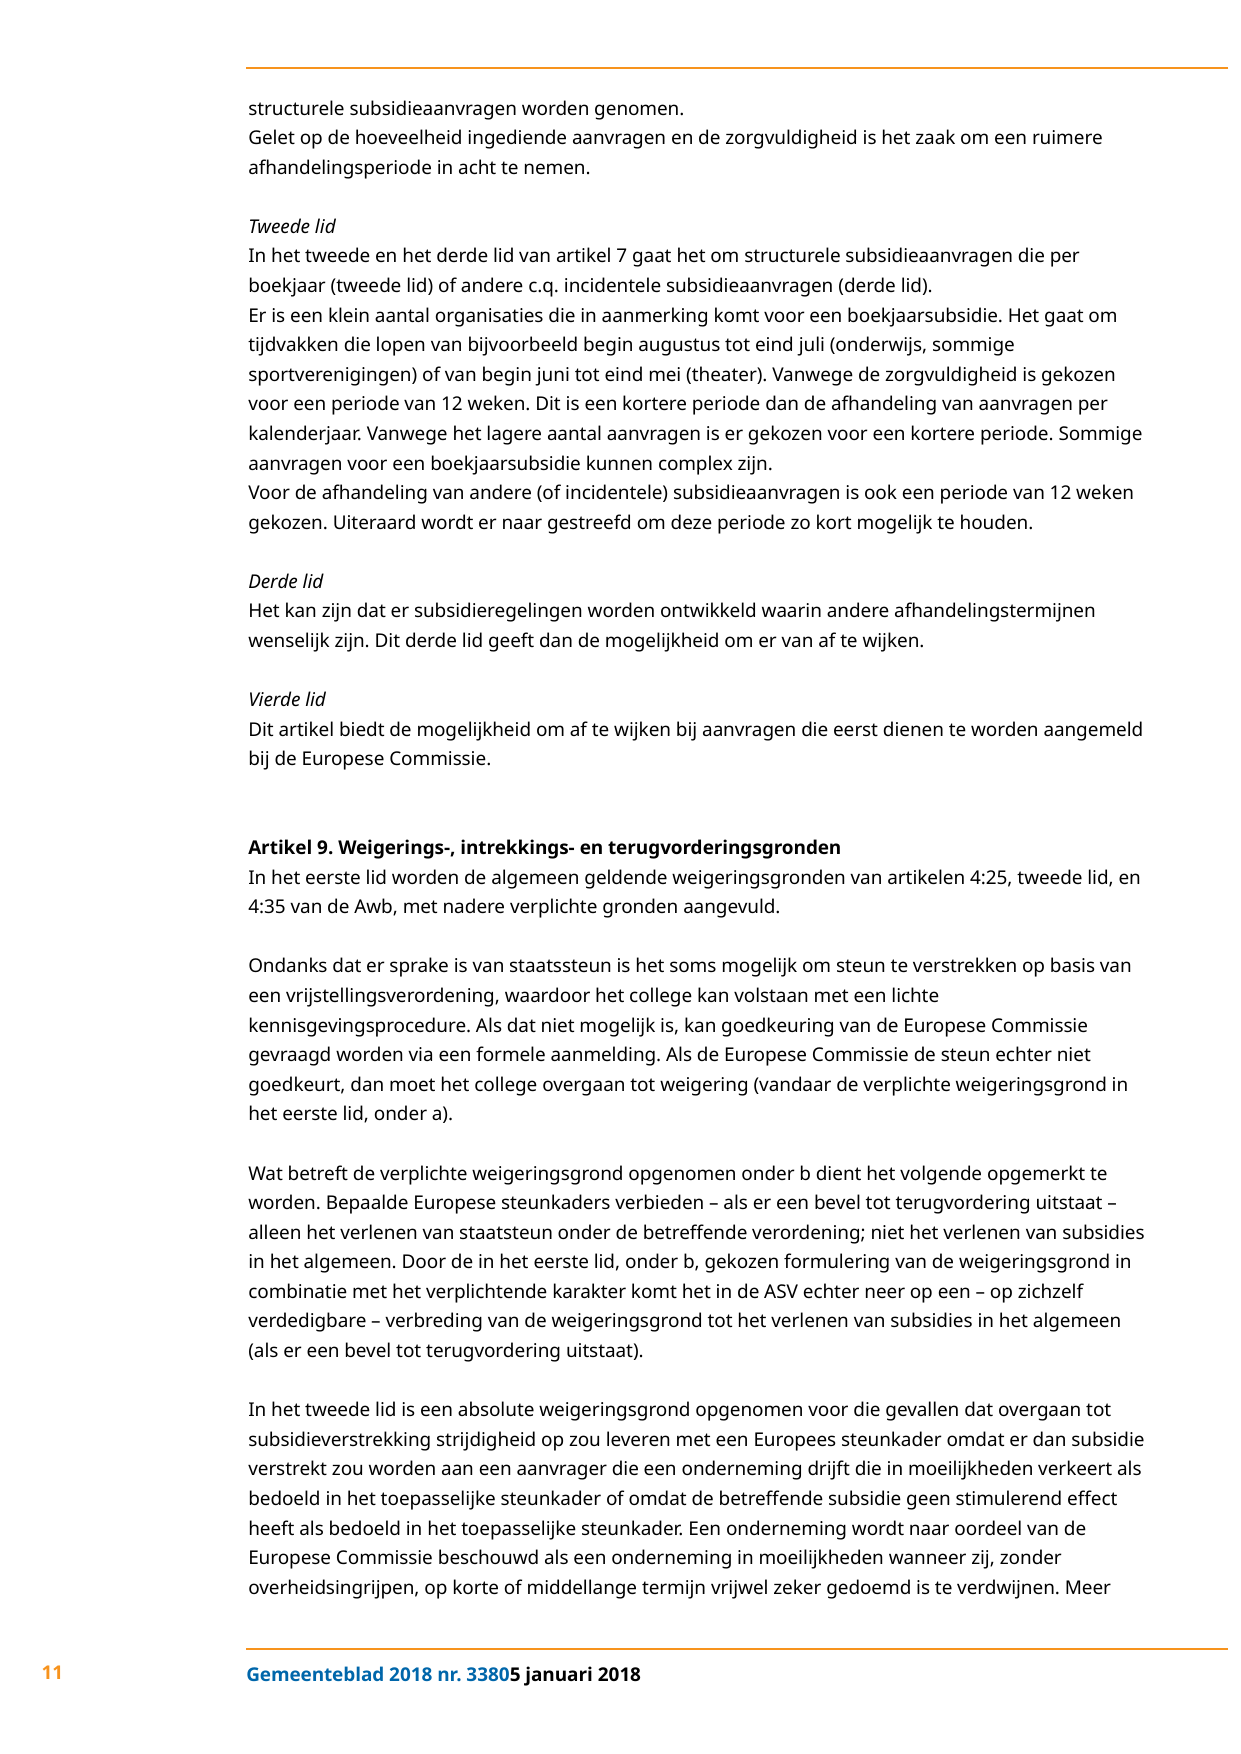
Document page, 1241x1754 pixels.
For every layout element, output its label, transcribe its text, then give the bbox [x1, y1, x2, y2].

text In het tweede en het derde lid van artikel 7 gaat het om structurele subsidieaanvragen die per boekjaar (tweede lid) of andere c.q. incidentele subsidieaanvragen (derde lid). [248, 243, 1152, 298]
text Artikel 9. Weigerings-, intrekkings- en terugvorderingsgronden [248, 834, 1152, 860]
text Wat betreft de verplichte weigeringsgrond opgenomen onder b dient het volgende opgemerkt te worden. Bepaalde Europese steunkaders verbieden – als er een bevel tot terugvordering uitstaat – alleen het verlenen van staatsteun onder de betreffende verordening; niet het verlenen van subsidies in het algemeen. Door de in het eerste lid, onder b, gekozen formulering van de weigeringsgrond in combinatie met het verplichtende karakter komt het in de ASV echter neer op een – op zichzelf verdedigbare – verbreding van de weigeringsgrond tot het verlenen van subsidies in het algemeen (als er een bevel tot terugvordering uitstaat). [248, 1160, 1152, 1363]
text Ondanks dat er sprake is van staatssteun is het soms mogelijk om steun te verstrekken op basis van een vrijstellingsverordening, waardoor het college kan volstaan met een lichte kennisgevingsprocedure. Als dat niet mogelijk is, kan goedkeuring van de Europese Commissie gevraagd worden via een formele aanmelding. Als de Europese Commissie de steun echter niet goedkeurt, dan moet het college overgaan tot weigering (vandaar de verplichte weigeringsgrond in het eerste lid, onder a). [248, 953, 1152, 1126]
text In het eerste lid worden de algemeen geldende weigeringsgronden van artikelen 4:25, tweede lid, en 4:35 van de Awb, met nadere verplichte gronden aangevuld. [248, 864, 1152, 919]
text Dit artikel biedt de mogelijkheid om af te wijken bij aanvragen die eerst dienen te worden aangemeld bij de Europese Commissie. [248, 716, 1152, 771]
text Het kan zijn dat er subsidieregelingen worden ontwikkeld waarin andere afhandelingstermijnen wenselijk zijn. Dit derde lid geeft dan de mogelijkheid om er van af te wijken. [248, 598, 1152, 653]
text Gelet op de hoeveelheid ingediende aanvragen en de zorgvuldigheid is het zaak om een ruimere afhandelingsperiode in acht te nemen. [248, 124, 1152, 180]
picture [41, 47, 231, 172]
text Vierde lid [248, 686, 1152, 712]
text Derde lid [248, 568, 1152, 594]
text In het tweede lid is een absolute weigeringsgrond opgenomen voor die gevallen dat overgaan tot subsidieverstrekking strijdigheid op zou leveren met een Europees steunkader omdat er dan subsidie verstrekt zou worden aan een aanvrager die een onderneming drijft die in moeilijkheden verkeert als bedoeld in het toepasselijke steunkader of omdat de betreffende subsidie geen stimulerend effect heeft als bedoeld in het toepasselijke steunkader. Een onderneming wordt naar oordeel van de Europese Commissie beschouwd als een onderneming in moeilijkheden wanneer zij, zonder overheidsingrijpen, op korte of middellange termijn vrijwel zeker gedoemd is te verdwijnen. Meer [248, 1396, 1152, 1600]
text Er is een klein aantal organisaties die in aanmerking komt voor een boekjaarsubsidie. Het gaat om tijdvakken die lopen van bijvoorbeeld begin augustus tot eind juli (onderwijs, sommige sportverenigingen) of van begin juni tot eind mei (theater). Vanwege de zorgvuldigheid is gekozen voor een periode van 12 weken. Dit is een kortere periode dan de afhandeling van aanvragen per kalenderjaar. Vanwege het lagere aantal aanvragen is er gekozen voor een kortere periode. Sommige aanvragen voor een boekjaarsubsidie kunnen complex zijn. [248, 302, 1152, 476]
text structurele subsidieaanvragen worden genomen. [248, 95, 1152, 121]
text Voor de afhandeling van andere (of incidentele) subsidieaanvragen is ook een periode van 12 weken gekozen. Uiteraard wordt er naar gestreefd om deze periode zo kort mogelijk te houden. [248, 479, 1152, 535]
text Tweede lid [248, 213, 1152, 239]
